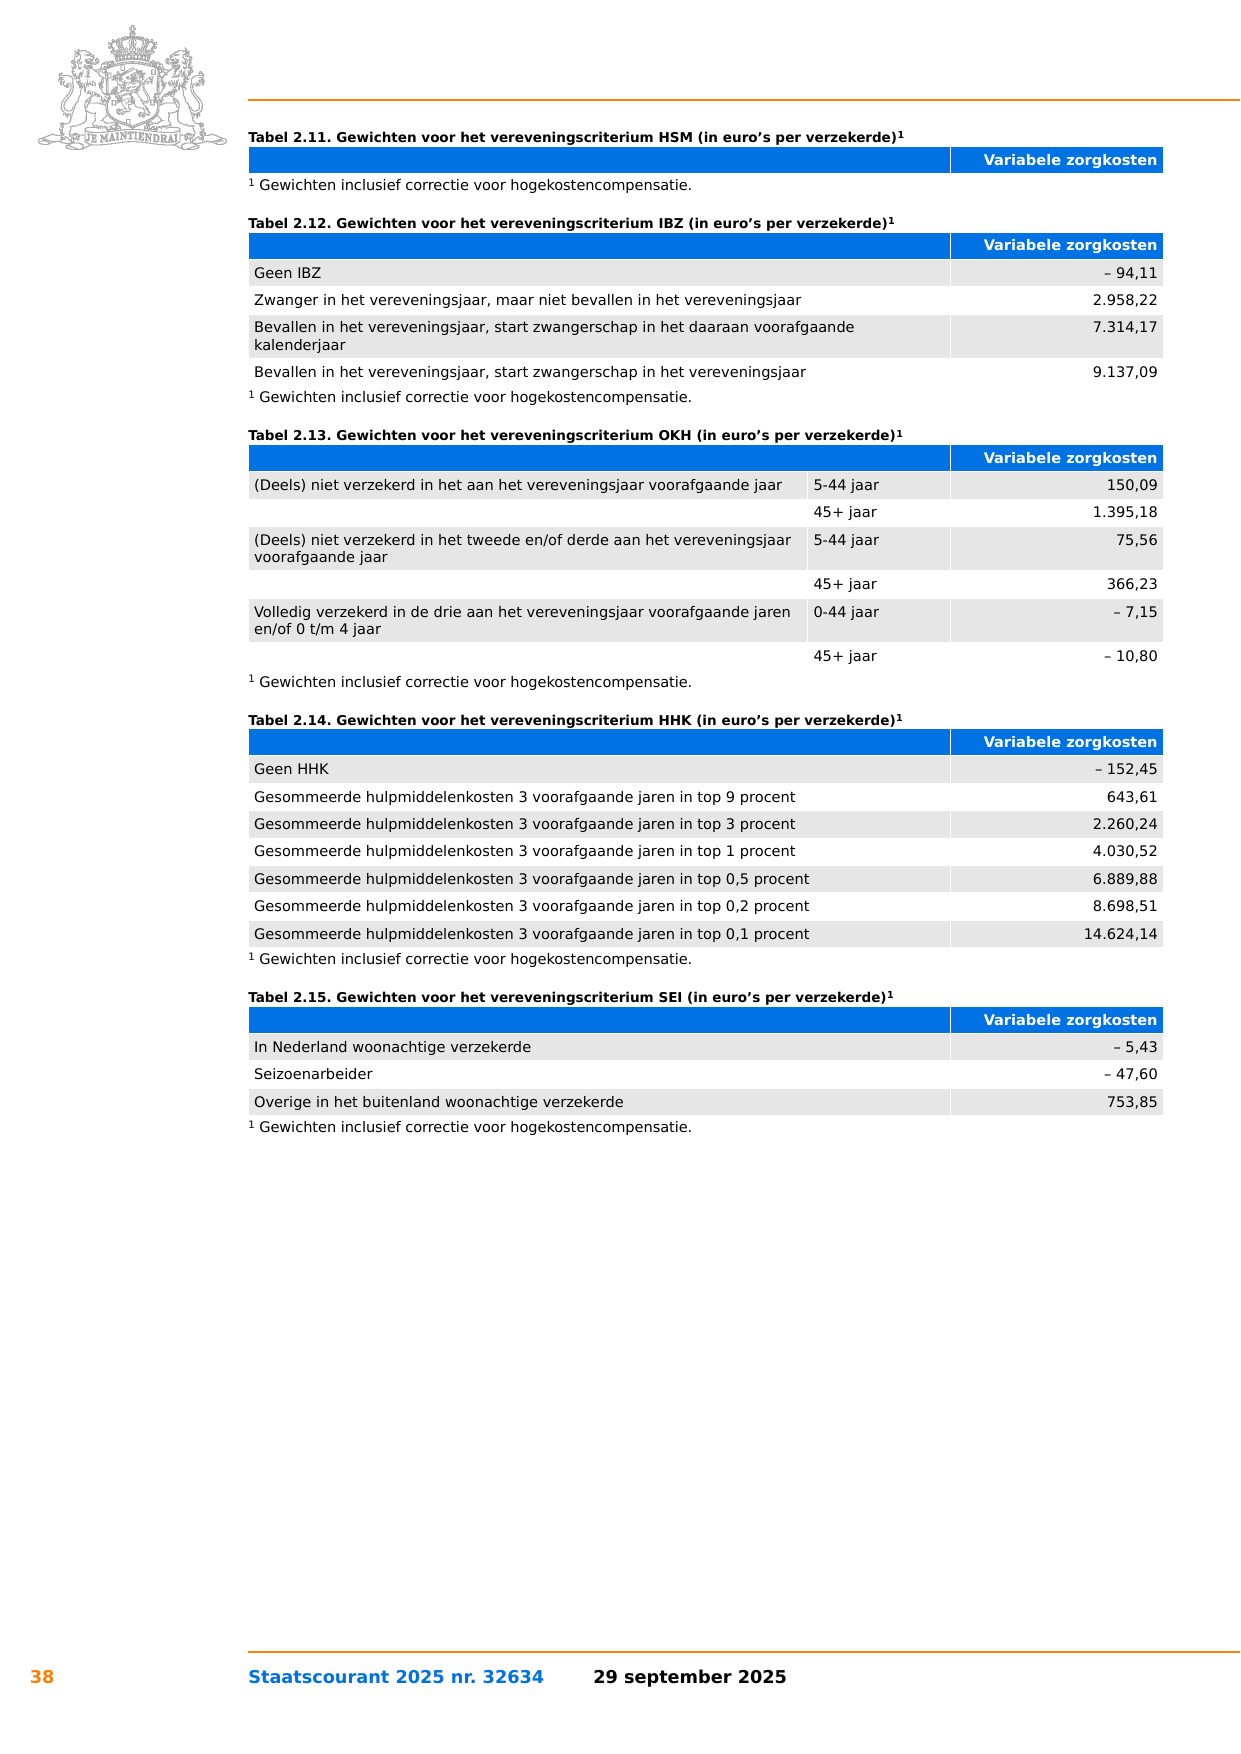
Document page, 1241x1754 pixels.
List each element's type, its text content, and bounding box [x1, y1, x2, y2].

table_cell In Nederland woonachtige verzekerde [249, 1034, 950, 1060]
table_cell 0-44 jaar [808, 599, 950, 642]
table_cell Zwanger in het vereveningsjaar, maar niet bevallen in het vereveningsjaar [249, 287, 950, 314]
table_cell 1 Gewichten inclusief correctie voor hogekostencompensatie. [248, 671, 1163, 690]
table_cell – 10,80 [951, 643, 1163, 669]
table_cell 2.958,22 [951, 287, 1163, 314]
table_cell – 152,45 [951, 756, 1163, 783]
table_cell Variabele zorgkosten [951, 233, 1163, 259]
table_cell Gesommeerde hulpmiddelenkosten 3 voorafgaande jaren in top 9 procent [249, 784, 950, 810]
table_cell 1 Gewichten inclusief correctie voor hogekostencompensatie. [248, 948, 1163, 968]
table_cell [249, 643, 807, 669]
table_cell 150,09 [951, 472, 1163, 499]
table_header Tabel 2.14. Gewichten voor het vereveningscriterium HHK (in euro’s per verzekerde)1 [248, 712, 1163, 728]
table_cell Bevallen in het vereveningsjaar, start zwangerschap in het daaraan voorafgaande kalenderjaar [249, 315, 950, 358]
table_cell Variabele zorgkosten [951, 445, 1163, 471]
table_cell [249, 147, 950, 173]
table_cell 45+ jaar [808, 643, 950, 669]
table_cell 5-44 jaar [808, 527, 950, 570]
table_cell 8.698,51 [951, 894, 1163, 920]
table_cell (Deels) niet verzekerd in het aan het vereveningsjaar voorafgaande jaar [249, 472, 807, 499]
table_cell Seizoenarbeider [249, 1061, 950, 1088]
table_cell Variabele zorgkosten [951, 147, 1163, 173]
picture [38, 25, 227, 150]
table_header Tabel 2.11. Gewichten voor het vereveningscriterium HSM (in euro’s per verzekerde)1 [248, 130, 1163, 146]
table_cell 753,85 [951, 1089, 1163, 1115]
table_header Tabel 2.12. Gewichten voor het vereveningscriterium IBZ (in euro’s per verzekerde)1 [248, 216, 1163, 231]
table_cell [249, 729, 950, 755]
table_cell [249, 445, 950, 471]
table_cell Gesommeerde hulpmiddelenkosten 3 voorafgaande jaren in top 0,5 procent [249, 866, 950, 892]
table_cell 1 Gewichten inclusief correctie voor hogekostencompensatie. [248, 1116, 1163, 1136]
table_cell 366,23 [951, 571, 1163, 598]
table_header Tabel 2.15. Gewichten voor het vereveningscriterium SEI (in euro’s per verzekerde)1 [248, 990, 1163, 1006]
table_cell 1 Gewichten inclusief correctie voor hogekostencompensatie. [248, 386, 1163, 406]
table_cell Gesommeerde hulpmiddelenkosten 3 voorafgaande jaren in top 1 procent [249, 839, 950, 865]
table_cell – 7,15 [951, 599, 1163, 642]
table_cell 7.314,17 [951, 315, 1163, 358]
table_cell [249, 1007, 950, 1033]
table_cell Overige in het buitenland woonachtige verzekerde [249, 1089, 950, 1115]
table_cell Gesommeerde hulpmiddelenkosten 3 voorafgaande jaren in top 3 procent [249, 811, 950, 838]
table_cell Variabele zorgkosten [951, 1007, 1163, 1033]
table_cell Gesommeerde hulpmiddelenkosten 3 voorafgaande jaren in top 0,2 procent [249, 894, 950, 920]
table_cell 2.260,24 [951, 811, 1163, 838]
table_cell Geen IBZ [249, 260, 950, 286]
table_cell 14.624,14 [951, 921, 1163, 947]
table_cell 1.395,18 [951, 500, 1163, 526]
table_cell 75,56 [951, 527, 1163, 570]
table_cell Bevallen in het vereveningsjaar, start zwangerschap in het vereveningsjaar [249, 359, 950, 385]
table_cell 45+ jaar [808, 500, 950, 526]
table_cell (Deels) niet verzekerd in het tweede en/of derde aan het vereveningsjaar voorafgaande jaar [249, 527, 807, 570]
table_cell – 94,11 [951, 260, 1163, 286]
table_cell 5-44 jaar [808, 472, 950, 499]
table_cell Variabele zorgkosten [951, 729, 1163, 755]
table_cell Geen HHK [249, 756, 950, 783]
table_cell 1 Gewichten inclusief correctie voor hogekostencompensatie. [248, 174, 1163, 194]
table_cell – 47,60 [951, 1061, 1163, 1088]
table_cell – 5,43 [951, 1034, 1163, 1060]
table_cell Volledig verzekerd in de drie aan het vereveningsjaar voorafgaande jaren en/of 0 t/m 4 jaar [249, 599, 807, 642]
table_cell [249, 571, 807, 598]
table_cell 6.889,88 [951, 866, 1163, 892]
table_cell [249, 500, 807, 526]
table_cell 45+ jaar [808, 571, 950, 598]
table_header Tabel 2.13. Gewichten voor het vereveningscriterium OKH (in euro’s per verzekerde)1 [248, 428, 1163, 444]
table_cell 4.030,52 [951, 839, 1163, 865]
table_cell 643,61 [951, 784, 1163, 810]
table_cell Gesommeerde hulpmiddelenkosten 3 voorafgaande jaren in top 0,1 procent [249, 921, 950, 947]
table_cell [249, 233, 950, 259]
table_cell 9.137,09 [951, 359, 1163, 385]
